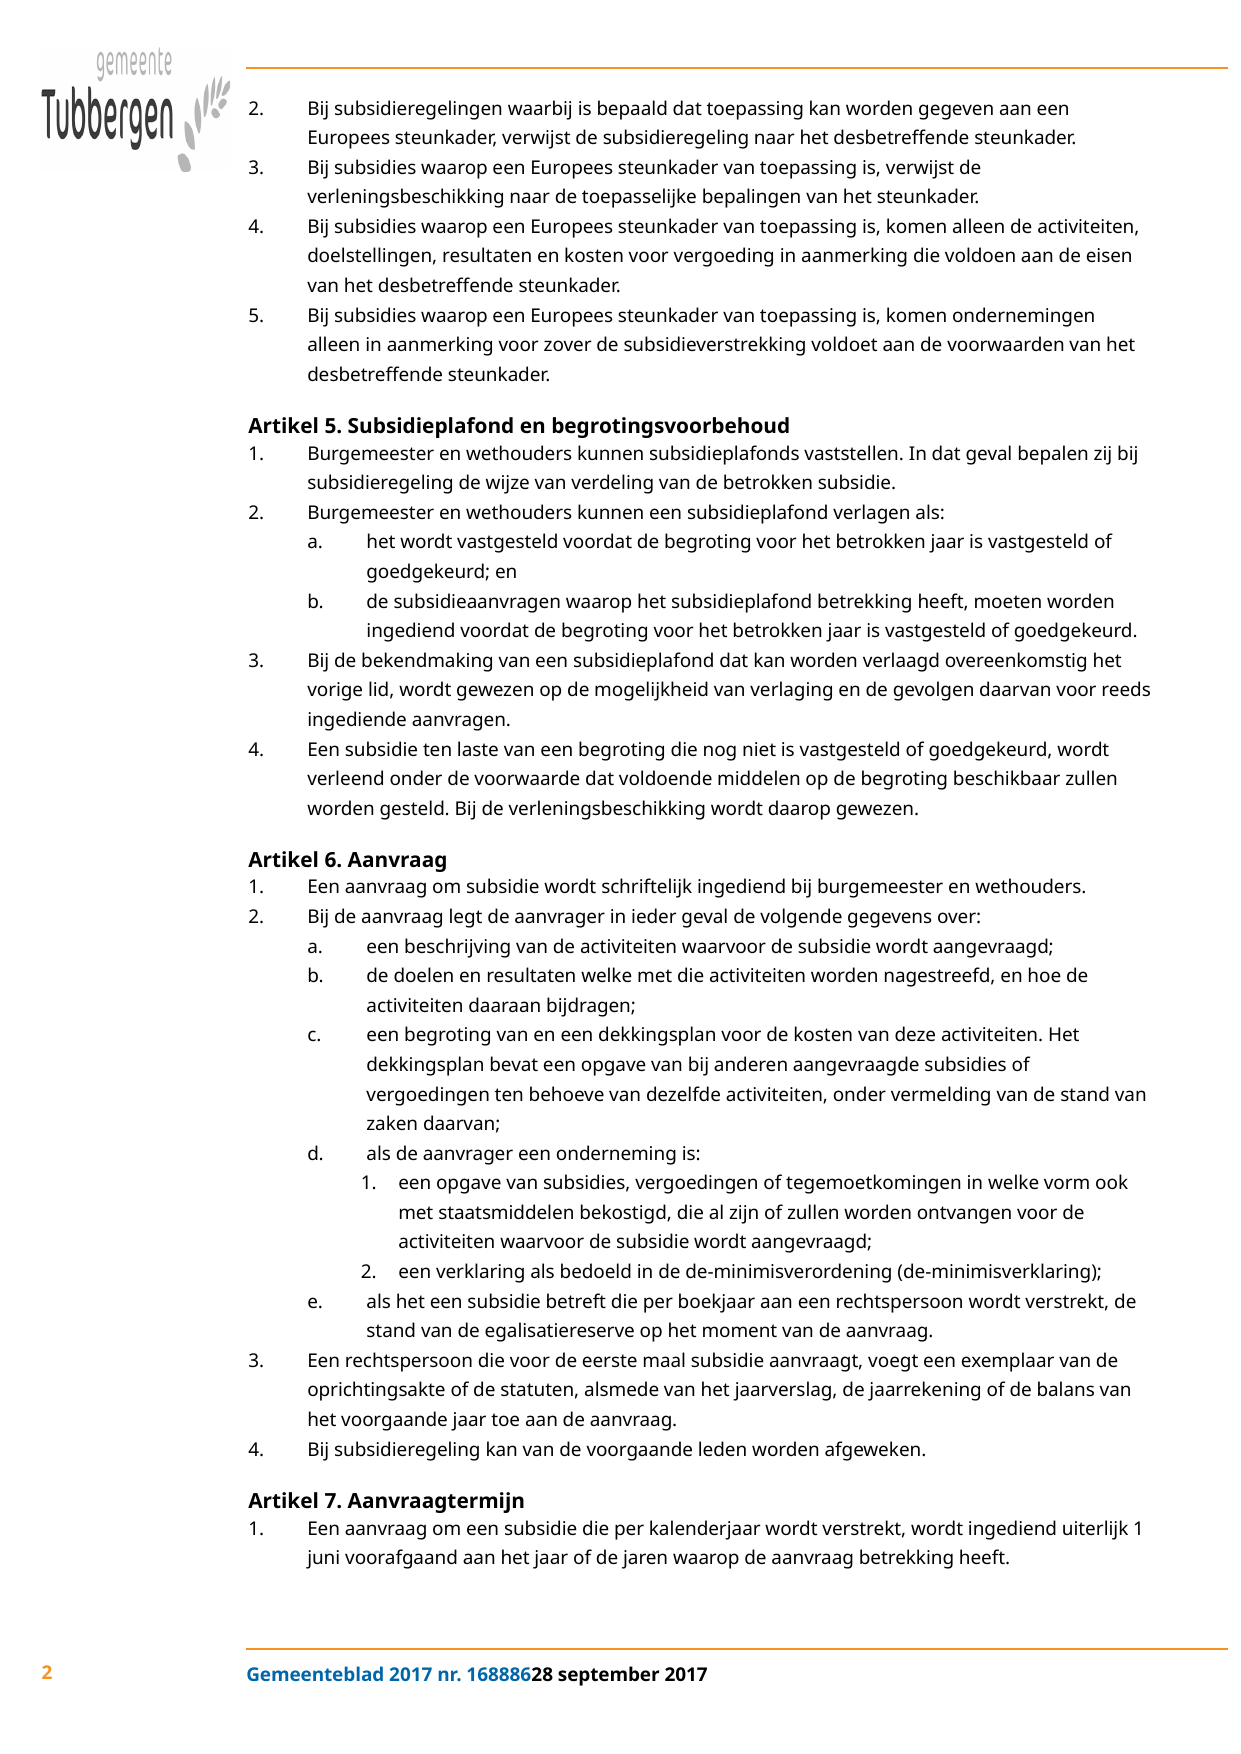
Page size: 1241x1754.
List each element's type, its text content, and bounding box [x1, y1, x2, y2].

text Artikel 5. Subsidieplafond en begrotingsvoorbehoud [248, 411, 1152, 440]
list Bij subsidieregelingen waarbij is bepaald dat toepassing kan worden gegeven aan een Europees steunkader, verwijst de subsidieregeling naar het desbetreffende steunkader. [248, 95, 1152, 150]
list het wordt vastgesteld voordat de begroting voor het betrokken jaar is vastgesteld of goedgekeurd; en [307, 529, 1152, 584]
list een beschrijving van de activiteiten waarvoor de subsidie wordt aangevraagd; [307, 933, 1152, 959]
list Een aanvraag om een subsidie die per kalenderjaar wordt verstrekt, wordt ingediend uiterlijk 1 juni voorafgaand aan het jaar of de jaren waarop de aanvraag betrekking heeft. [248, 1515, 1152, 1570]
list Bij subsidies waarop een Europees steunkader van toepassing is, komen ondernemingen alleen in aanmerking voor zover de subsidieverstrekking voldoet aan de voorwaarden van het desbetreffende steunkader. [248, 302, 1152, 387]
text Artikel 6. Aanvraag [248, 845, 1152, 874]
list Bij subsidieregeling kan van de voorgaande leden worden afgeweken. [248, 1436, 1152, 1462]
list Bij de aanvraag legt de aanvrager in ieder geval de volgende gegevens over: [248, 903, 1152, 929]
list een begroting van en een dekkingsplan voor de kosten van deze activiteiten. Het dekkingsplan bevat een opgave van bij anderen aangevraagde subsidies of vergoedingen ten behoeve van dezelfde activiteiten, onder vermelding van de stand van zaken daarvan; [307, 1022, 1152, 1136]
list een opgave van subsidies, vergoedingen of tegemoetkomingen in welke vorm ook met staatsmiddelen bekostigd, die al zijn of zullen worden ontvangen voor de activiteiten waarvoor de subsidie wordt aangevraagd; [361, 1169, 1152, 1254]
list als het een subsidie betreft die per boekjaar aan een rechtspersoon wordt verstrekt, de stand van de egalisatiereserve op het moment van de aanvraag. [307, 1288, 1152, 1343]
list Een aanvraag om subsidie wordt schriftelijk ingediend bij burgemeester en wethouders. [248, 874, 1152, 899]
list een verklaring als bedoeld in de de-minimisverordening (de-minimisverklaring); [361, 1258, 1152, 1284]
list Burgemeester en wethouders kunnen een subsidieplafond verlagen als: [248, 499, 1152, 525]
picture [41, 47, 231, 172]
list de subsidieaanvragen waarop het subsidieplafond betrekking heeft, moeten worden ingediend voordat de begroting voor het betrokken jaar is vastgesteld of goedgekeurd. [307, 588, 1152, 643]
list Bij de bekendmaking van een subsidieplafond dat kan worden verlaagd overeenkomstig het vorige lid, wordt gewezen op de mogelijkheid van verlaging en de gevolgen daarvan voor reeds ingediende aanvragen. [248, 647, 1152, 732]
list Een subsidie ten laste van een begroting die nog niet is vastgesteld of goedgekeurd, wordt verleend onder de voorwaarde dat voldoende middelen op de begroting beschikbaar zullen worden gesteld. Bij de verleningsbeschikking wordt daarop gewezen. [248, 736, 1152, 821]
list Burgemeester en wethouders kunnen subsidieplafonds vaststellen. In dat geval bepalen zij bij subsidieregeling de wijze van verdeling van de betrokken subsidie. [248, 440, 1152, 495]
list Een rechtspersoon die voor de eerste maal subsidie aanvraagt, voegt een exemplaar van de oprichtingsakte of de statuten, alsmede van het jaarverslag, de jaarrekening of de balans van het voorgaande jaar toe aan de aanvraag. [248, 1347, 1152, 1432]
list Bij subsidies waarop een Europees steunkader van toepassing is, komen alleen de activiteiten, doelstellingen, resultaten en kosten voor vergoeding in aanmerking die voldoen aan de eisen van het desbetreffende steunkader. [248, 213, 1152, 298]
text Artikel 7. Aanvraagtermijn [248, 1486, 1152, 1515]
list de doelen en resultaten welke met die activiteiten worden nagestreefd, en hoe de activiteiten daaraan bijdragen; [307, 962, 1152, 1018]
list Bij subsidies waarop een Europees steunkader van toepassing is, verwijst de verleningsbeschikking naar de toepasselijke bepalingen van het steunkader. [248, 154, 1152, 209]
list als de aanvrager een onderneming is: [307, 1140, 1152, 1166]
